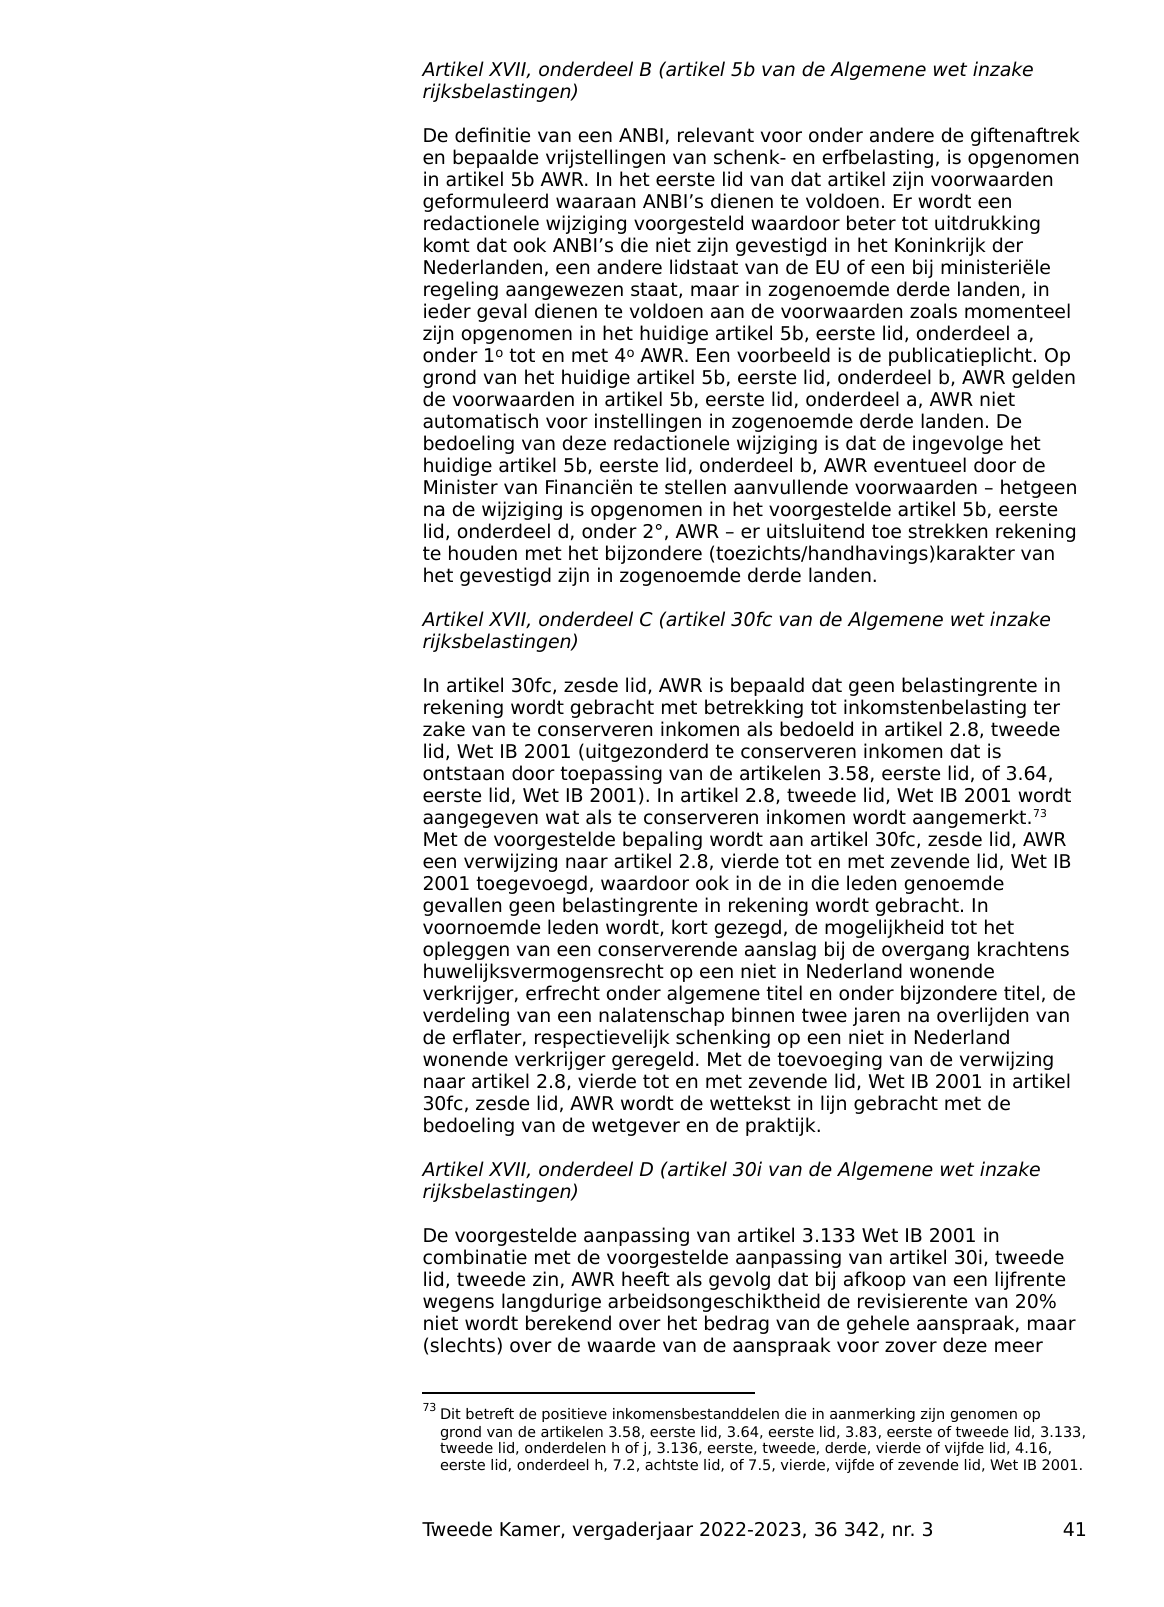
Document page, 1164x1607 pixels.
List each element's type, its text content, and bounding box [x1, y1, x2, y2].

text De definitie van een ANBI, relevant voor onder andere de giftenaftrek en bepaalde vrijstellingen van schenk- en erfbelasting, is opgenomen in artikel 5b AWR. In het eerste lid van dat artikel zijn voorwaarden geformuleerd waaraan ANBI’s dienen te voldoen. Er wordt een redactionele wijziging voorgesteld waardoor beter tot uitdrukking komt dat ook ANBI’s die niet zijn gevestigd in het Koninkrijk der Nederlanden, een andere lidstaat van de EU of een bij ministeriële regeling aangewezen staat, maar in zogenoemde derde landen, in ieder geval dienen te voldoen aan de voorwaarden zoals momenteel zijn opgenomen in het huidige artikel 5b, eerste lid, onderdeel a, onder 1o tot en met 4o AWR. Een voorbeeld is de publicatieplicht. Op grond van het huidige artikel 5b, eerste lid, onderdeel b, AWR gelden de voorwaarden in artikel 5b, eerste lid, onderdeel a, AWR niet automatisch voor instellingen in zogenoemde derde landen. De bedoeling van deze redactionele wijziging is dat de ingevolge het huidige artikel 5b, eerste lid, onderdeel b, AWR eventueel door de Minister van Financiën te stellen aanvullende voorwaarden – hetgeen na de wijziging is opgenomen in het voorgestelde artikel 5b, eerste lid, onderdeel d, onder 2°, AWR – er uitsluitend toe strekken rekening te houden met het bijzondere (toezichts/handhavings)karakter van het gevestigd zijn in zogenoemde derde landen. [422, 125, 1087, 587]
subtitle Artikel XVII, onderdeel D (artikel 30i van de Algemene wet inzake rijksbelastingen) [422, 1159, 1087, 1203]
text Dit betreft de positieve inkomensbestanddelen die in aanmerking zijn genomen op grond van de artikelen 3.58, eerste lid, 3.64, eerste lid, 3.83, eerste of tweede lid, 3.133, tweede lid, onderdelen h of j, 3.136, eerste, tweede, derde, vierde of vijfde lid, 4.16, eerste lid, onderdeel h, 7.2, achtste lid, of 7.5, vierde, vijfde of zevende lid, Wet IB 2001. [422, 1402, 1087, 1474]
subtitle Artikel XVII, onderdeel B (artikel 5b van de Algemene wet inzake rijksbelastingen) [422, 59, 1087, 103]
subtitle Artikel XVII, onderdeel C (artikel 30fc van de Algemene wet inzake rijksbelastingen) [422, 609, 1087, 653]
text De voorgestelde aanpassing van artikel 3.133 Wet IB 2001 in combinatie met de voorgestelde aanpassing van artikel 30i, tweede lid, tweede zin, AWR heeft als gevolg dat bij afkoop van een lijfrente wegens langdurige arbeidsongeschiktheid de revisierente van 20% niet wordt berekend over het bedrag van de gehele aanspraak, maar (slechts) over de waarde van de aanspraak voor zover deze meer [422, 1225, 1087, 1357]
text In artikel 30fc, zesde lid, AWR is bepaald dat geen belastingrente in rekening wordt gebracht met betrekking tot inkomstenbelasting ter zake van te conserveren inkomen als bedoeld in artikel 2.8, tweede lid, Wet IB 2001 (uitgezonderd te conserveren inkomen dat is ontstaan door toepassing van de artikelen 3.58, eerste lid, of 3.64, eerste lid, Wet IB 2001). In artikel 2.8, tweede lid, Wet IB 2001 wordt aangegeven wat als te conserveren inkomen wordt aangemerkt. Met de voorgestelde bepaling wordt aan artikel 30fc, zesde lid, AWR een verwijzing naar artikel 2.8, vierde tot en met zevende lid, Wet IB 2001 toegevoegd, waardoor ook in de in die leden genoemde gevallen geen belastingrente in rekening wordt gebracht. In voornoemde leden wordt, kort gezegd, de mogelijkheid tot het opleggen van een conserverende aanslag bij de overgang krachtens huwelijksvermogensrecht op een niet in Nederland wonende verkrijger, erfrecht onder algemene titel en onder bijzondere titel, de verdeling van een nalatenschap binnen twee jaren na overlijden van de erflater, respectievelijk schenking op een niet in Nederland wonende verkrijger geregeld. Met de toevoeging van de verwijzing naar artikel 2.8, vierde tot en met zevende lid, Wet IB 2001 in artikel 30fc, zesde lid, AWR wordt de wettekst in lijn gebracht met de bedoeling van de wetgever en de praktijk. [422, 675, 1087, 1137]
